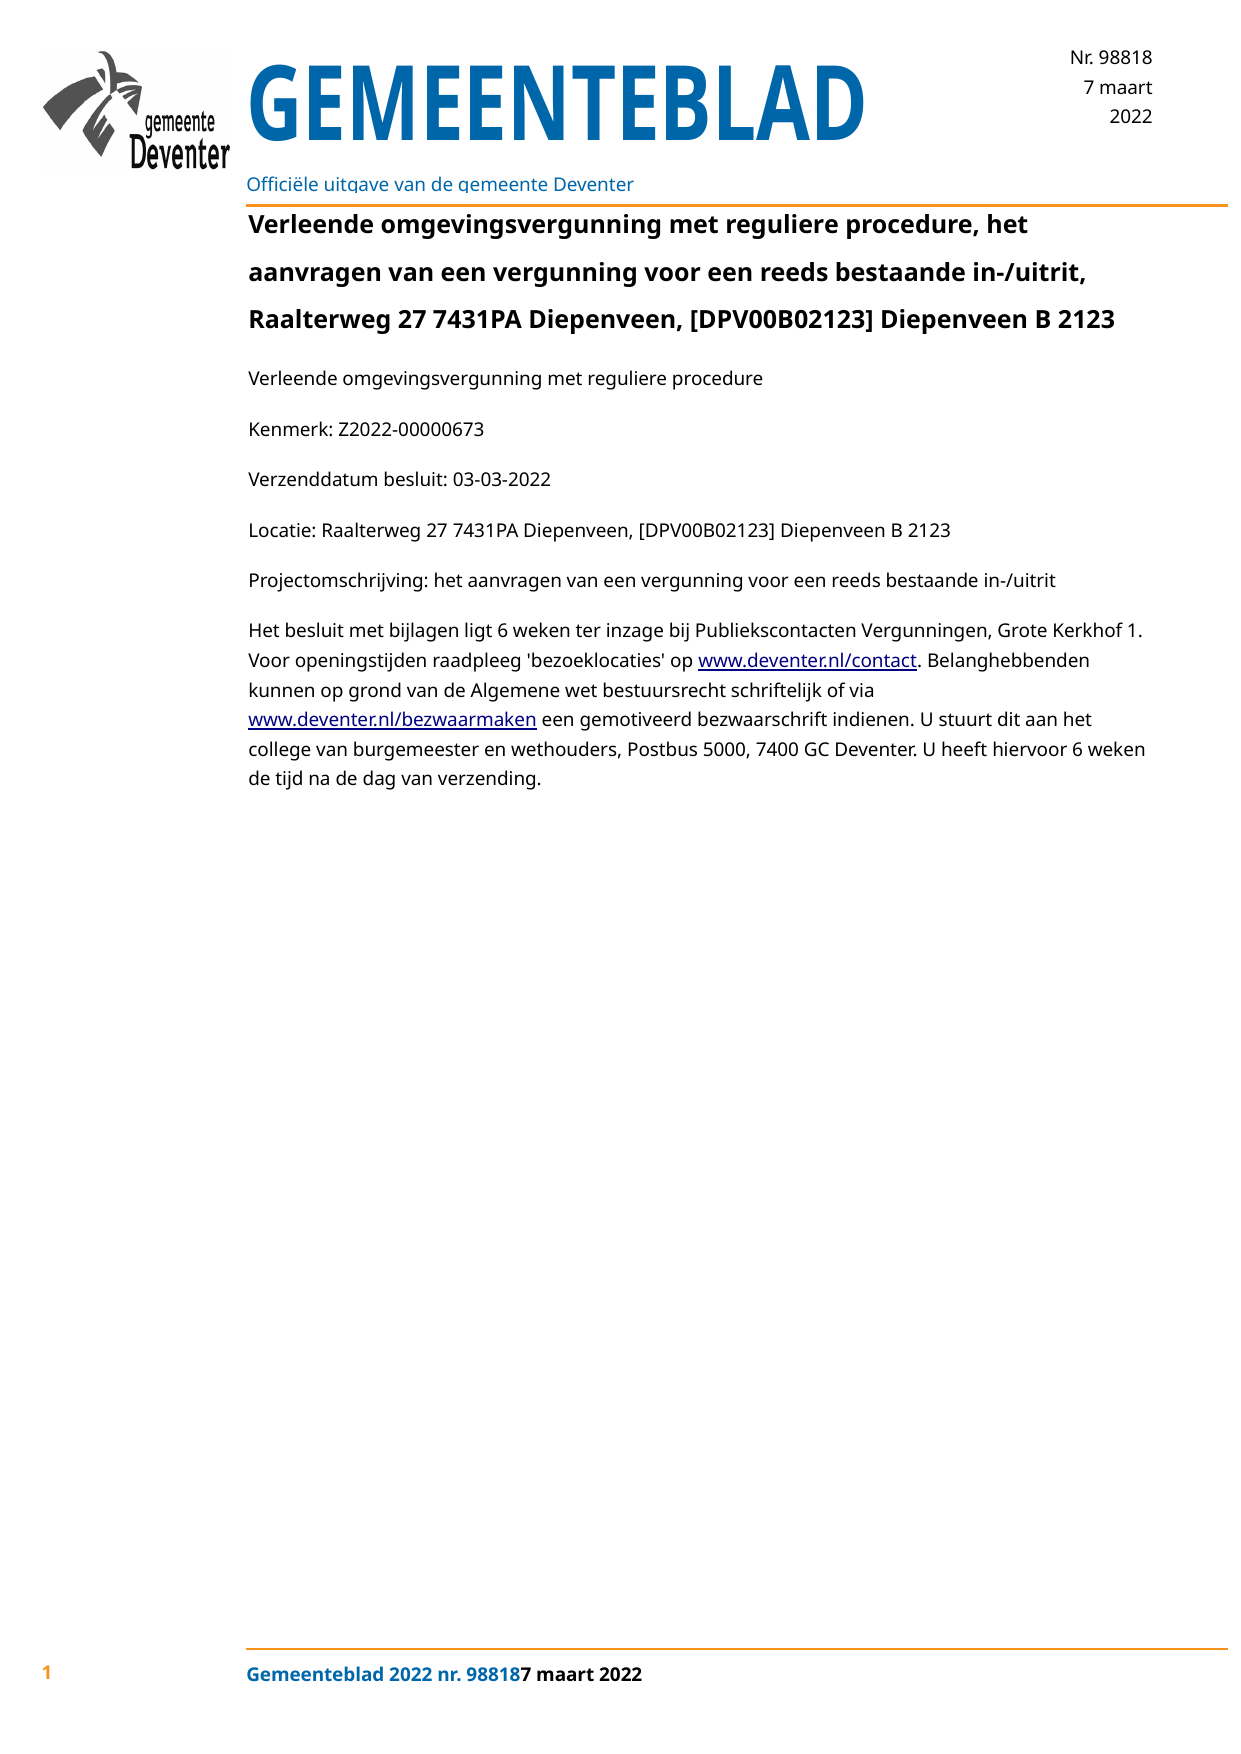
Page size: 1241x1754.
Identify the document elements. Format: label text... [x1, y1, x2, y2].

text Het besluit met bijlagen ligt 6 weken ter inzage bij Publiekscontacten Vergunningen, Grote Kerkhof 1. Voor openingstijden raadpleeg 'bezoeklocaties' op www.deventer.nl/contact. Belanghebbenden kunnen op grond van de Algemene wet bestuursrecht schriftelijk of via www.deventer.nl/bezwaarmaken een gemotiveerd bezwaarschrift indienen. U stuurt dit aan het college van burgemeester en wethouders, Postbus 5000, 7400 GC Deventer. U heeft hiervoor 6 weken de tijd na de dag van verzending. [248, 618, 1152, 791]
text Verleende omgevingsvergunning met reguliere procedure, het aanvragen van een vergunning voor een reeds bestaande in-/uitrit, Raalterweg 27 7431PA Diepenveen, [DPV00B02123] Diepenveen B 2123 [248, 207, 1152, 336]
text Projectomschrijving: het aanvragen van een vergunning voor een reeds bestaande in-/uitrit [248, 567, 1152, 593]
text Verzenddatum besluit: 03-03-2022 [248, 466, 1152, 492]
text Locatie: Raalterweg 27 7431PA Diepenveen, [DPV00B02123] Diepenveen B 2123 [248, 517, 1152, 542]
text Kenmerk: Z2022-00000673 [248, 416, 1152, 442]
picture [41, 47, 231, 172]
text Verleende omgevingsvergunning met reguliere procedure [248, 366, 1152, 391]
